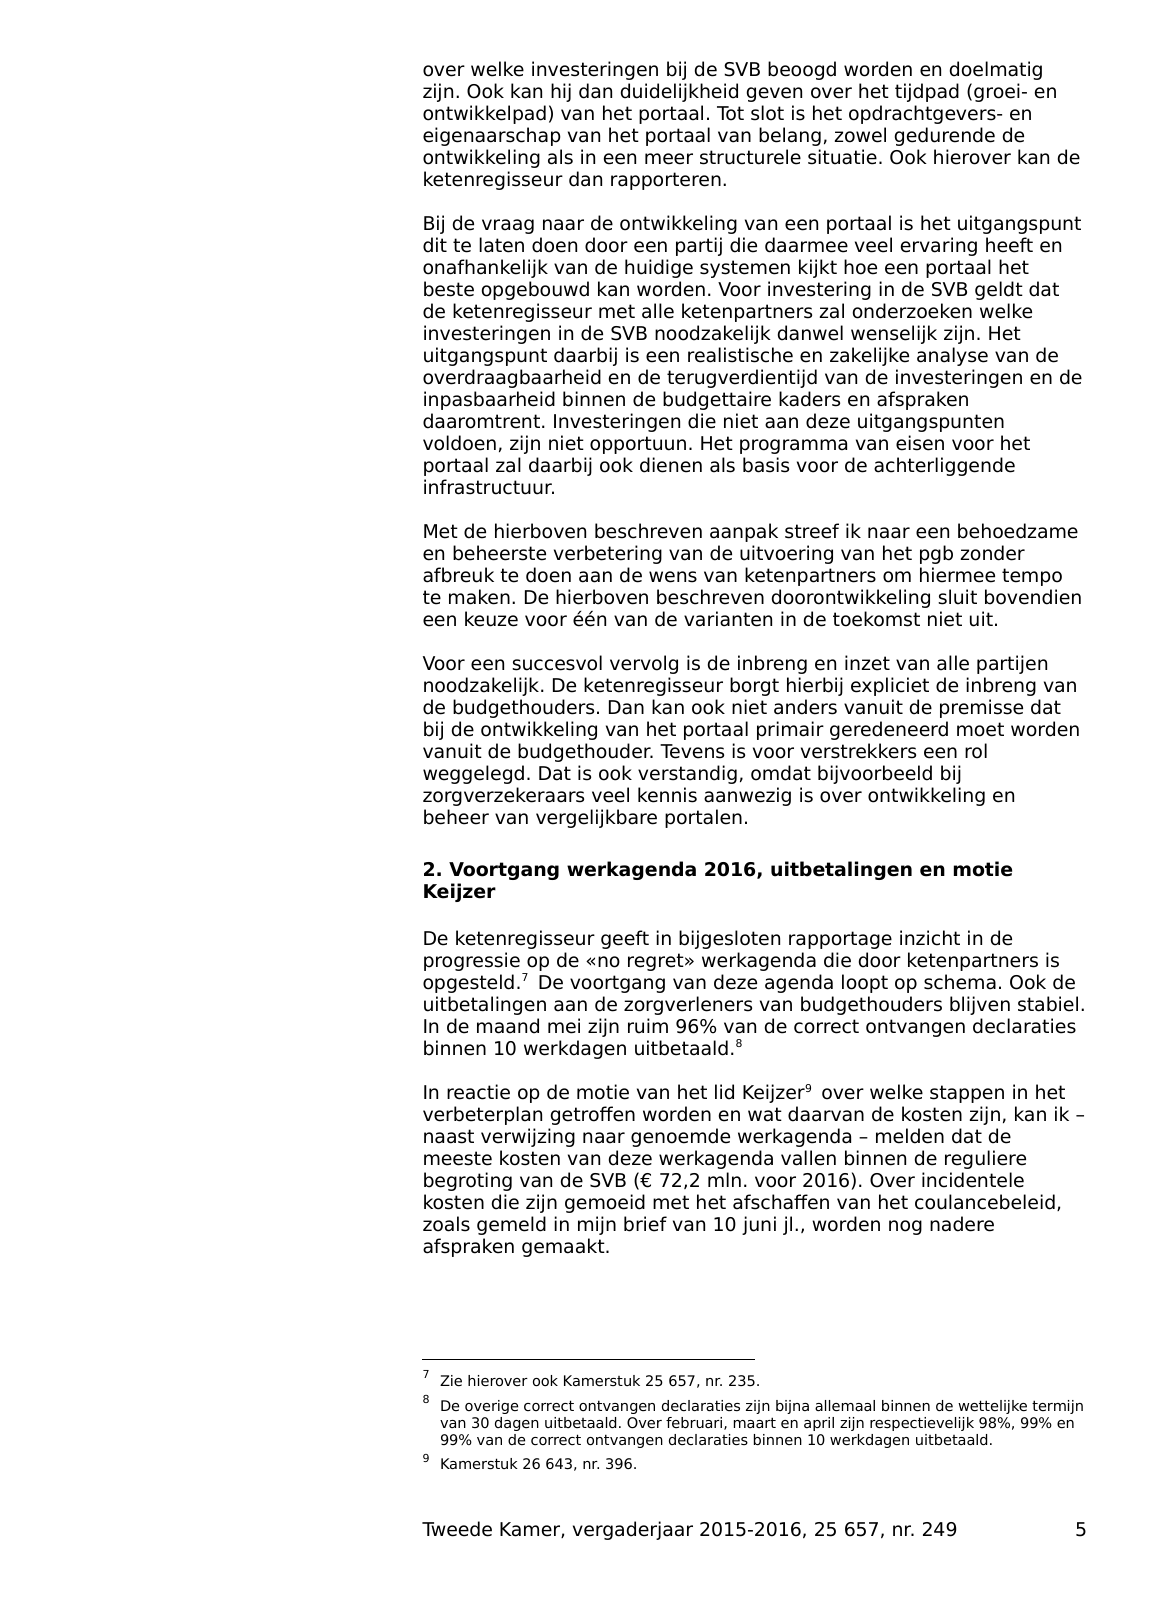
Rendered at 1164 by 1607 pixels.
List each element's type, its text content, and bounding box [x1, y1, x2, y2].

subtitle 2. Voortgang werkagenda 2016, uitbetalingen en motie Keijzer [422, 859, 1087, 903]
text Bij de vraag naar de ontwikkeling van een portaal is het uitgangspunt dit te laten doen door een partij die daarmee veel ervaring heeft en onafhankelijk van de huidige systemen kijkt hoe een portaal het beste opgebouwd kan worden. Voor investering in de SVB geldt dat de ketenregisseur met alle ketenpartners zal onderzoeken welke investeringen in de SVB noodzakelijk danwel wenselijk zijn. Het uitgangspunt daarbij is een realistische en zakelijke analyse van de overdraagbaarheid en de terugverdientijd van de investeringen en de inpasbaarheid binnen de budgettaire kaders en afspraken daaromtrent. Investeringen die niet aan deze uitgangspunten voldoen, zijn niet opportuun. Het programma van eisen voor het portaal zal daarbij ook dienen als basis voor de achterliggende infrastructuur. [422, 213, 1087, 499]
text Zie hierover ook Kamerstuk 25 657, nr. 235. [422, 1368, 1087, 1391]
text Voor een succesvol vervolg is de inbreng en inzet van alle partijen noodzakelijk. De ketenregisseur borgt hierbij expliciet de inbreng van de budgethouders. Dan kan ook niet anders vanuit de premisse dat bij de ontwikkeling van het portaal primair geredeneerd moet worden vanuit de budgethouder. Tevens is voor verstrekkers een rol weggelegd. Dat is ook verstandig, omdat bijvoorbeeld bij zorgverzekeraars veel kennis aanwezig is over ontwikkeling en beheer van vergelijkbare portalen. [422, 653, 1087, 829]
text Met de hierboven beschreven aanpak streef ik naar een behoedzame en beheerste verbetering van de uitvoering van het pgb zonder afbreuk te doen aan de wens van ketenpartners om hiermee tempo te maken. De hierboven beschreven doorontwikkeling sluit bovendien een keuze voor één van de varianten in de toekomst niet uit. [422, 521, 1087, 631]
text over welke investeringen bij de SVB beoogd worden en doelmatig zijn. Ook kan hij dan duidelijkheid geven over het tijdpad (groei- en ontwikkelpad) van het portaal. Tot slot is het opdrachtgevers- en eigenaarschap van het portaal van belang, zowel gedurende de ontwikkeling als in een meer structurele situatie. Ook hierover kan de ketenregisseur dan rapporteren. [422, 59, 1087, 191]
text Kamerstuk 26 643, nr. 396. [422, 1452, 1087, 1474]
text De overige correct ontvangen declaraties zijn bijna allemaal binnen de wettelijke termijn van 30 dagen uitbetaald. Over februari, maart en april zijn respectievelijk 98%, 99% en 99% van de correct ontvangen declaraties binnen 10 werkdagen uitbetaald. [422, 1393, 1087, 1449]
text In reactie op de motie van het lid Keijzer over welke stappen in het verbeterplan getroffen worden en wat daarvan de kosten zijn, kan ik – naast verwijzing naar genoemde werkagenda – melden dat de meeste kosten van deze werkagenda vallen binnen de reguliere begroting van de SVB (€ 72,2 mln. voor 2016). Over incidentele kosten die zijn gemoeid met het afschaffen van het coulancebeleid, zoals gemeld in mijn brief van 10 juni jl., worden nog nadere afspraken gemaakt. [422, 1082, 1087, 1258]
text De ketenregisseur geeft in bijgesloten rapportage inzicht in de progressie op de «no regret» werkagenda die door ketenpartners is opgesteld. De voortgang van deze agenda loopt op schema. Ook de uitbetalingen aan de zorgverleners van budgethouders blijven stabiel. In de maand mei zijn ruim 96% van de correct ontvangen declaraties binnen 10 werkdagen uitbetaald. [422, 928, 1087, 1060]
